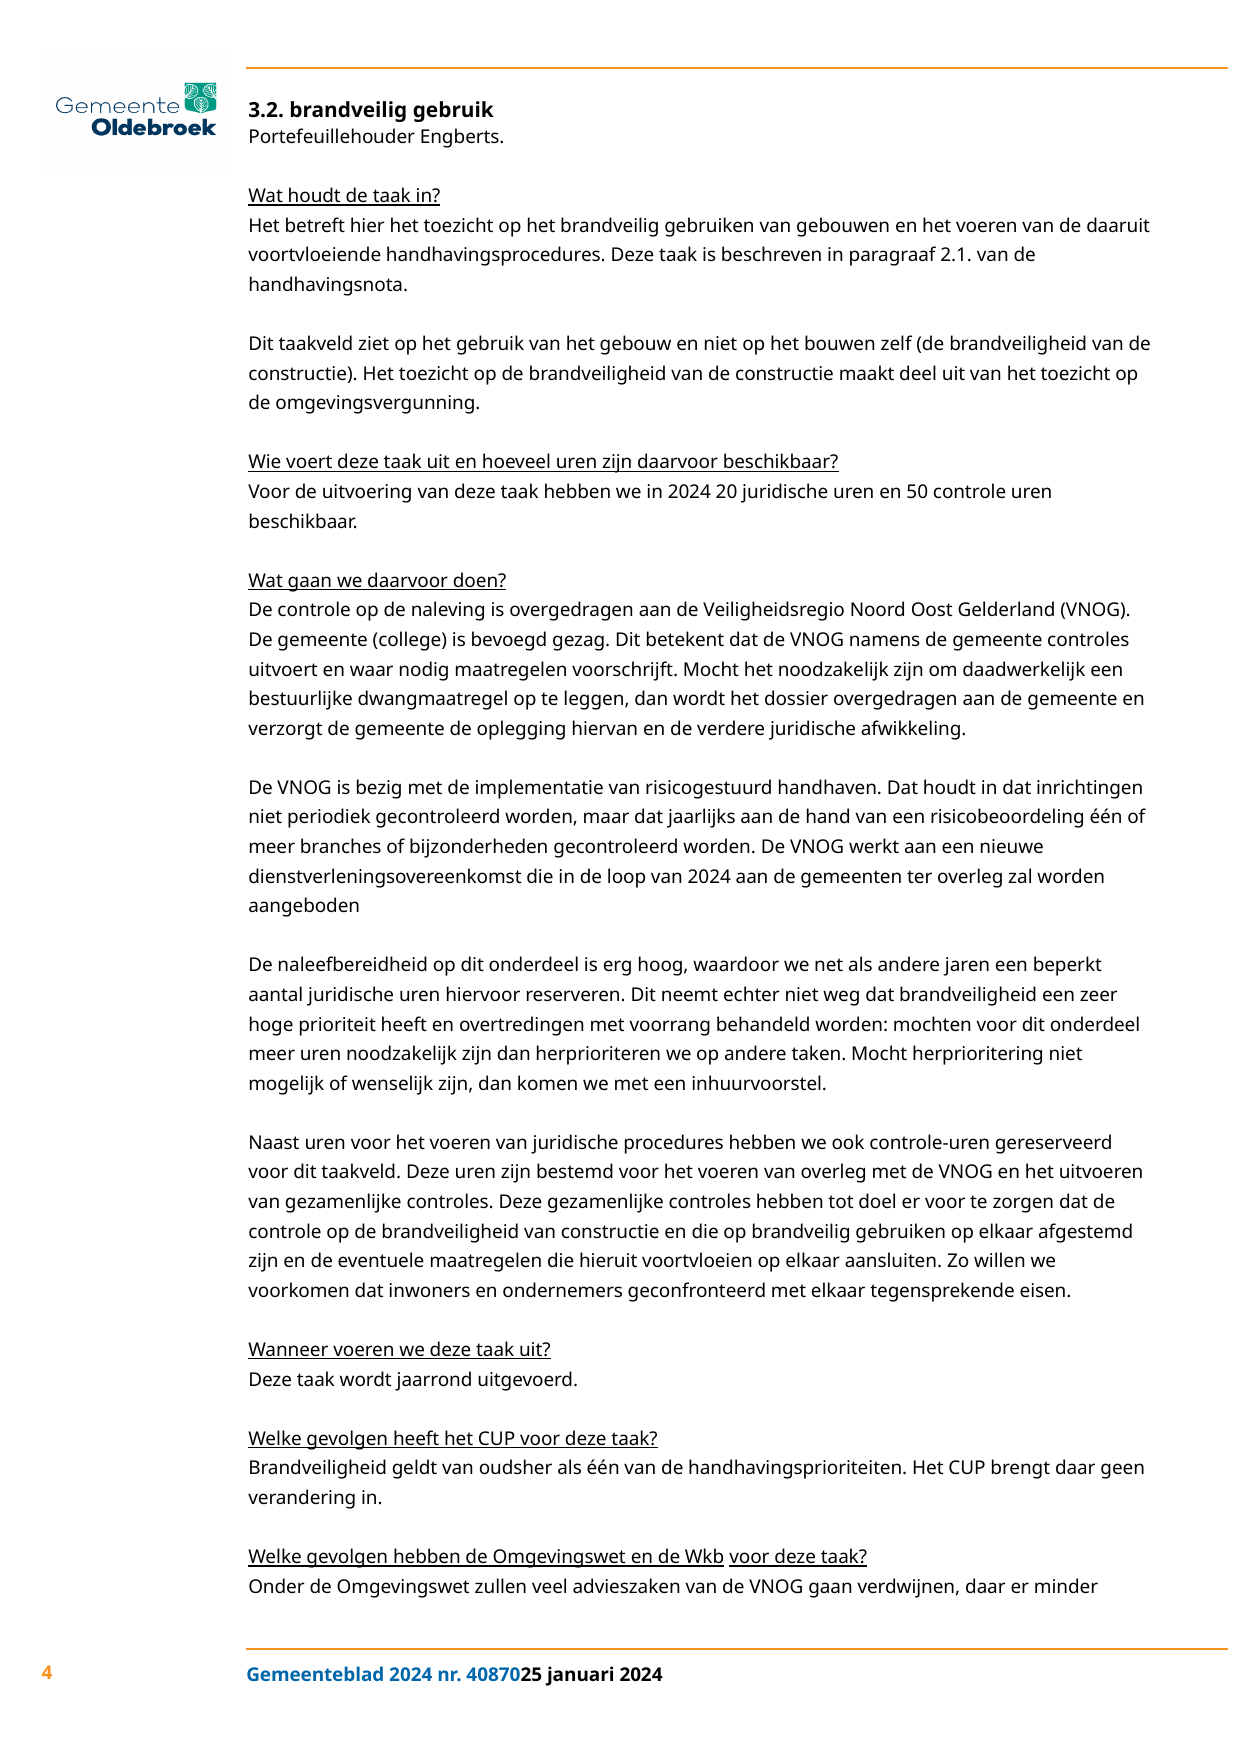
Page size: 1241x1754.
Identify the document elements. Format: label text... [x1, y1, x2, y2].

text Welke gevolgen heeft het CUP voor deze taak? [248, 1425, 1152, 1451]
text Voor de uitvoering van deze taak hebben we in 2024 20 juridische uren en 50 controle uren beschikbaar. [248, 478, 1152, 533]
text Deze taak wordt jaarrond uitgevoerd. [248, 1366, 1152, 1391]
text 3.2. brandveilig gebruik [248, 95, 1152, 123]
text Onder de Omgevingswet zullen veel advieszaken van de VNOG gaan verdwijnen, daar er minder [248, 1573, 1152, 1598]
text Wanneer voeren we deze taak uit? [248, 1336, 1152, 1362]
text Portefeuillehouder Engberts. [248, 123, 1152, 149]
text Brandveiligheid geldt van oudsher als één van de handhavingsprioriteiten. Het CUP brengt daar geen verandering in. [248, 1454, 1152, 1510]
text Naast uren voor het voeren van juridische procedures hebben we ook controle-uren gereserveerd voor dit taakveld. Deze uren zijn bestemd voor het voeren van overleg met de VNOG en het uitvoeren van gezamenlijke controles. Deze gezamenlijke controles hebben tot doel er voor te zorgen dat de controle op de brandveiligheid van constructie en die op brandveilig gebruiken op elkaar afgestemd zijn en de eventuele maatregelen die hieruit voortvloeien op elkaar aansluiten. Zo willen we voorkomen dat inwoners en ondernemers geconfronteerd met elkaar tegensprekende eisen. [248, 1129, 1152, 1303]
text Het betreft hier het toezicht op het brandveilig gebruiken van gebouwen en het voeren van de daaruit voortvloeiende handhavingsprocedures. Deze taak is beschreven in paragraaf 2.1. van de handhavingsnota. [248, 212, 1152, 297]
text Wat houdt de taak in? [248, 182, 1152, 208]
text Wie voert deze taak uit en hoeveel uren zijn daarvoor beschikbaar? [248, 449, 1152, 474]
text Dit taakveld ziet op het gebruik van het gebouw en niet op het bouwen zelf (de brandveiligheid van de constructie). Het toezicht op de brandveiligheid van de constructie maakt deel uit van het toezicht op de omgevingsvergunning. [248, 330, 1152, 415]
text De VNOG is bezig met de implementatie van risicogestuurd handhaven. Dat houdt in dat inrichtingen niet periodiek gecontroleerd worden, maar dat jaarlijks aan de hand van een risicobeoordeling één of meer branches of bijzonderheden gecontroleerd worden. De VNOG werkt aan een nieuwe dienstverleningsovereenkomst die in de loop van 2024 aan de gemeenten ter overleg zal worden aangeboden [248, 774, 1152, 918]
text De controle op de naleving is overgedragen aan de Veiligheidsregio Noord Oost Gelderland (VNOG). De gemeente (college) is bevoegd gezag. Dit betekent dat de VNOG namens de gemeente controles uitvoert en waar nodig maatregelen voorschrijft. Mocht het noodzakelijk zijn om daadwerkelijk een bestuurlijke dwangmaatregel op te leggen, dan wordt het dossier overgedragen aan de gemeente en verzorgt de gemeente de oplegging hiervan en de verdere juridische afwikkeling. [248, 597, 1152, 741]
text Wat gaan we daarvoor doen? [248, 567, 1152, 593]
picture [41, 47, 231, 172]
text Welke gevolgen hebben de Omgevingswet en de Wkb voor deze taak? [248, 1543, 1152, 1569]
text De naleefbereidheid op dit onderdeel is erg hoog, waardoor we net als andere jaren een beperkt aantal juridische uren hiervoor reserveren. Dit neemt echter niet weg dat brandveiligheid een zeer hoge prioriteit heeft en overtredingen met voorrang behandeld worden: mochten voor dit onderdeel meer uren noodzakelijk zijn dan herprioriteren we op andere taken. Mocht herprioritering niet mogelijk of wenselijk zijn, dan komen we met een inhuurvoorstel. [248, 952, 1152, 1096]
